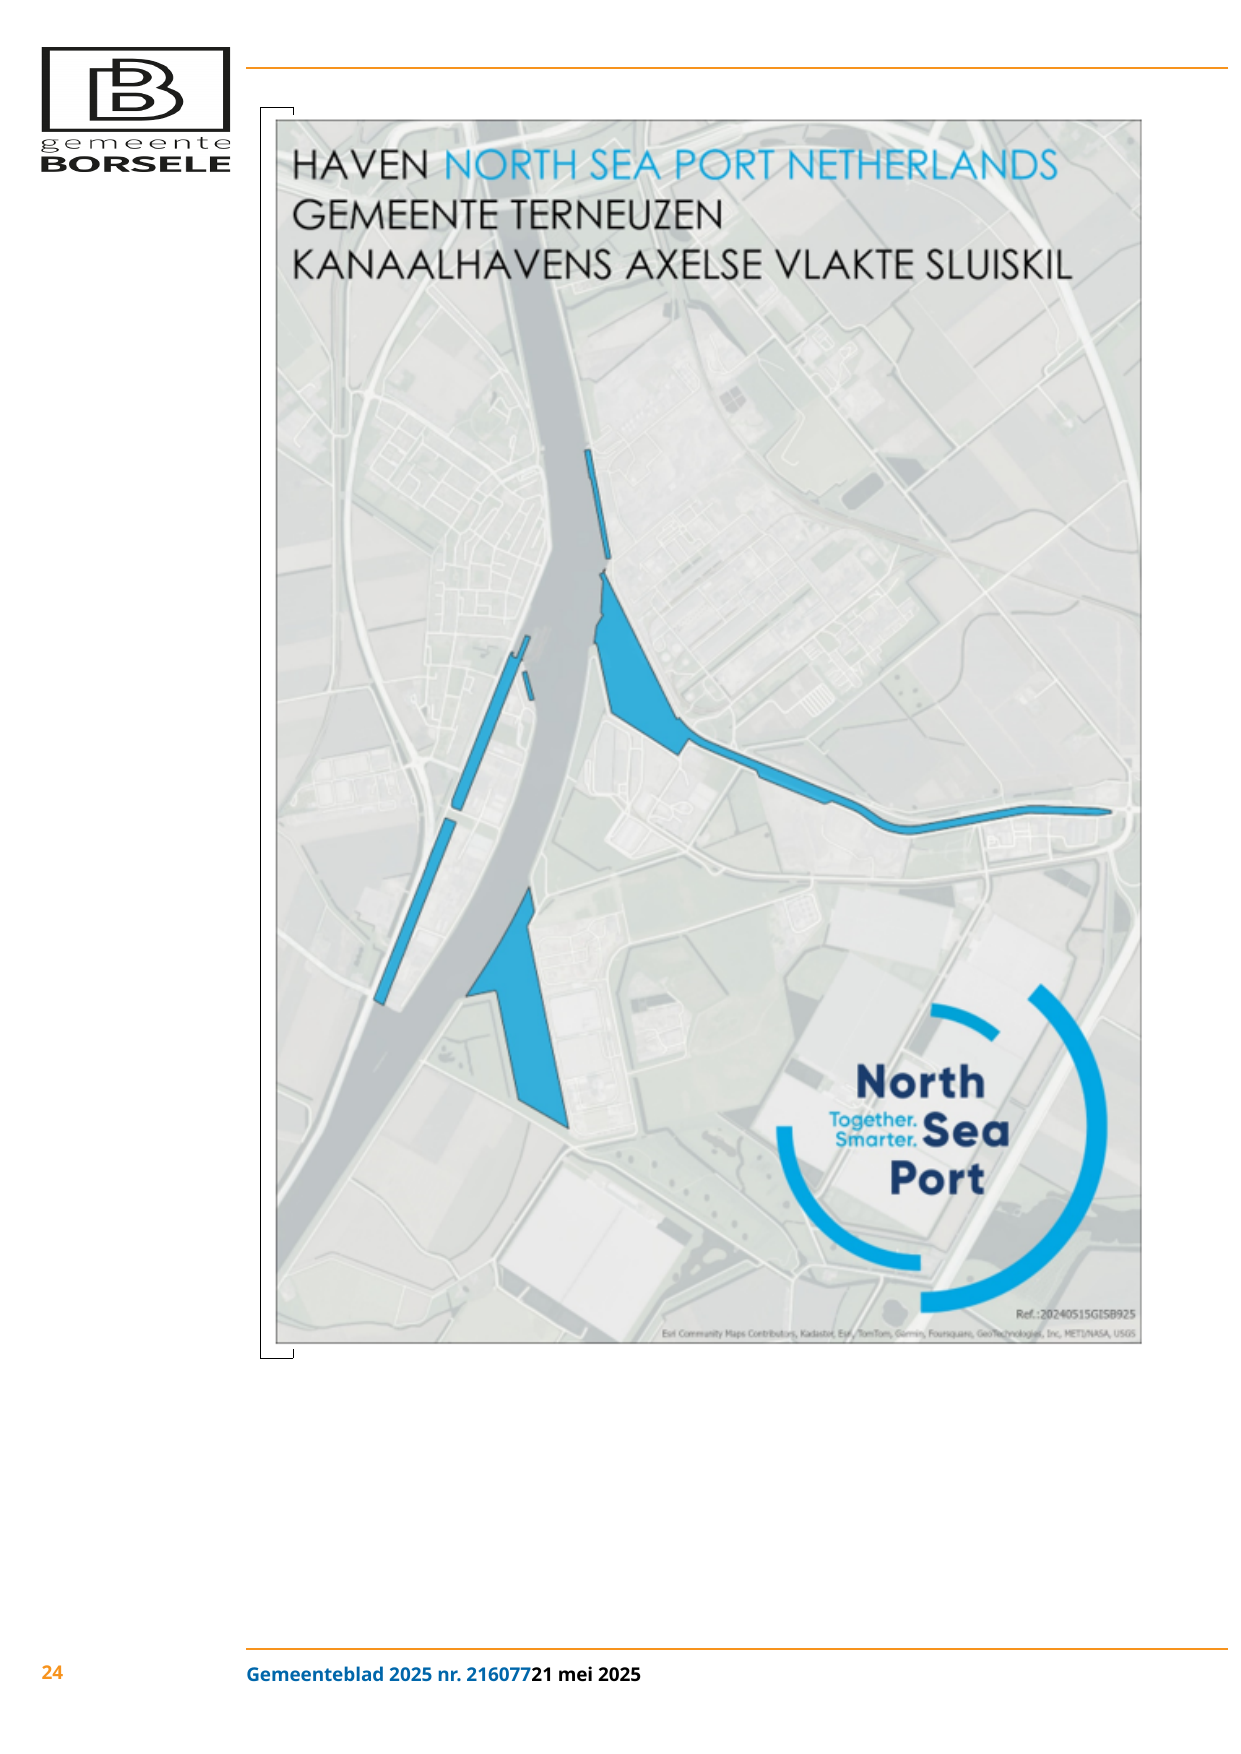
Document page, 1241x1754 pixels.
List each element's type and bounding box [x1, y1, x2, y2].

picture [41, 47, 231, 172]
picture [268, 115, 1155, 1349]
